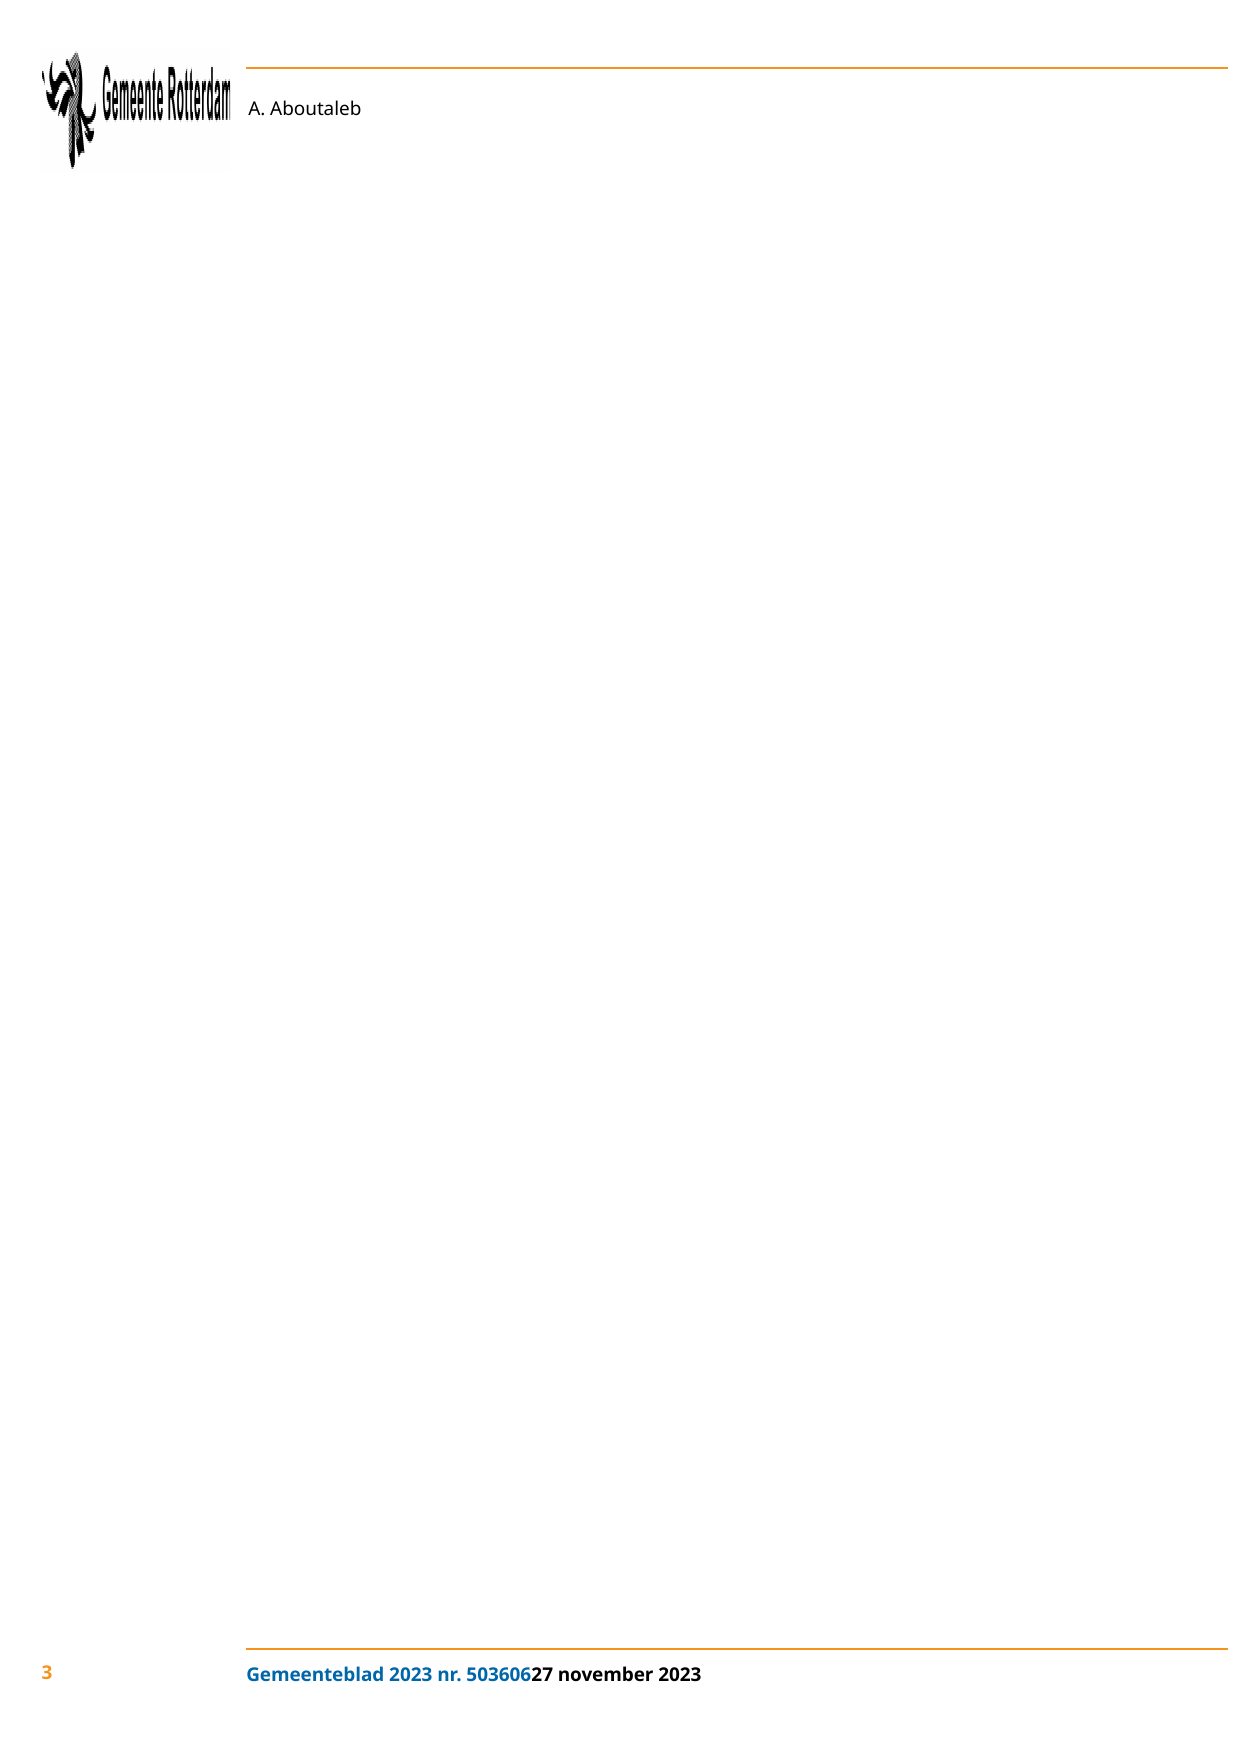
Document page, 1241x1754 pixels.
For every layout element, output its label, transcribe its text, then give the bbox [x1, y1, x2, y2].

text A. Aboutaleb [248, 95, 1152, 121]
picture [41, 47, 231, 172]
